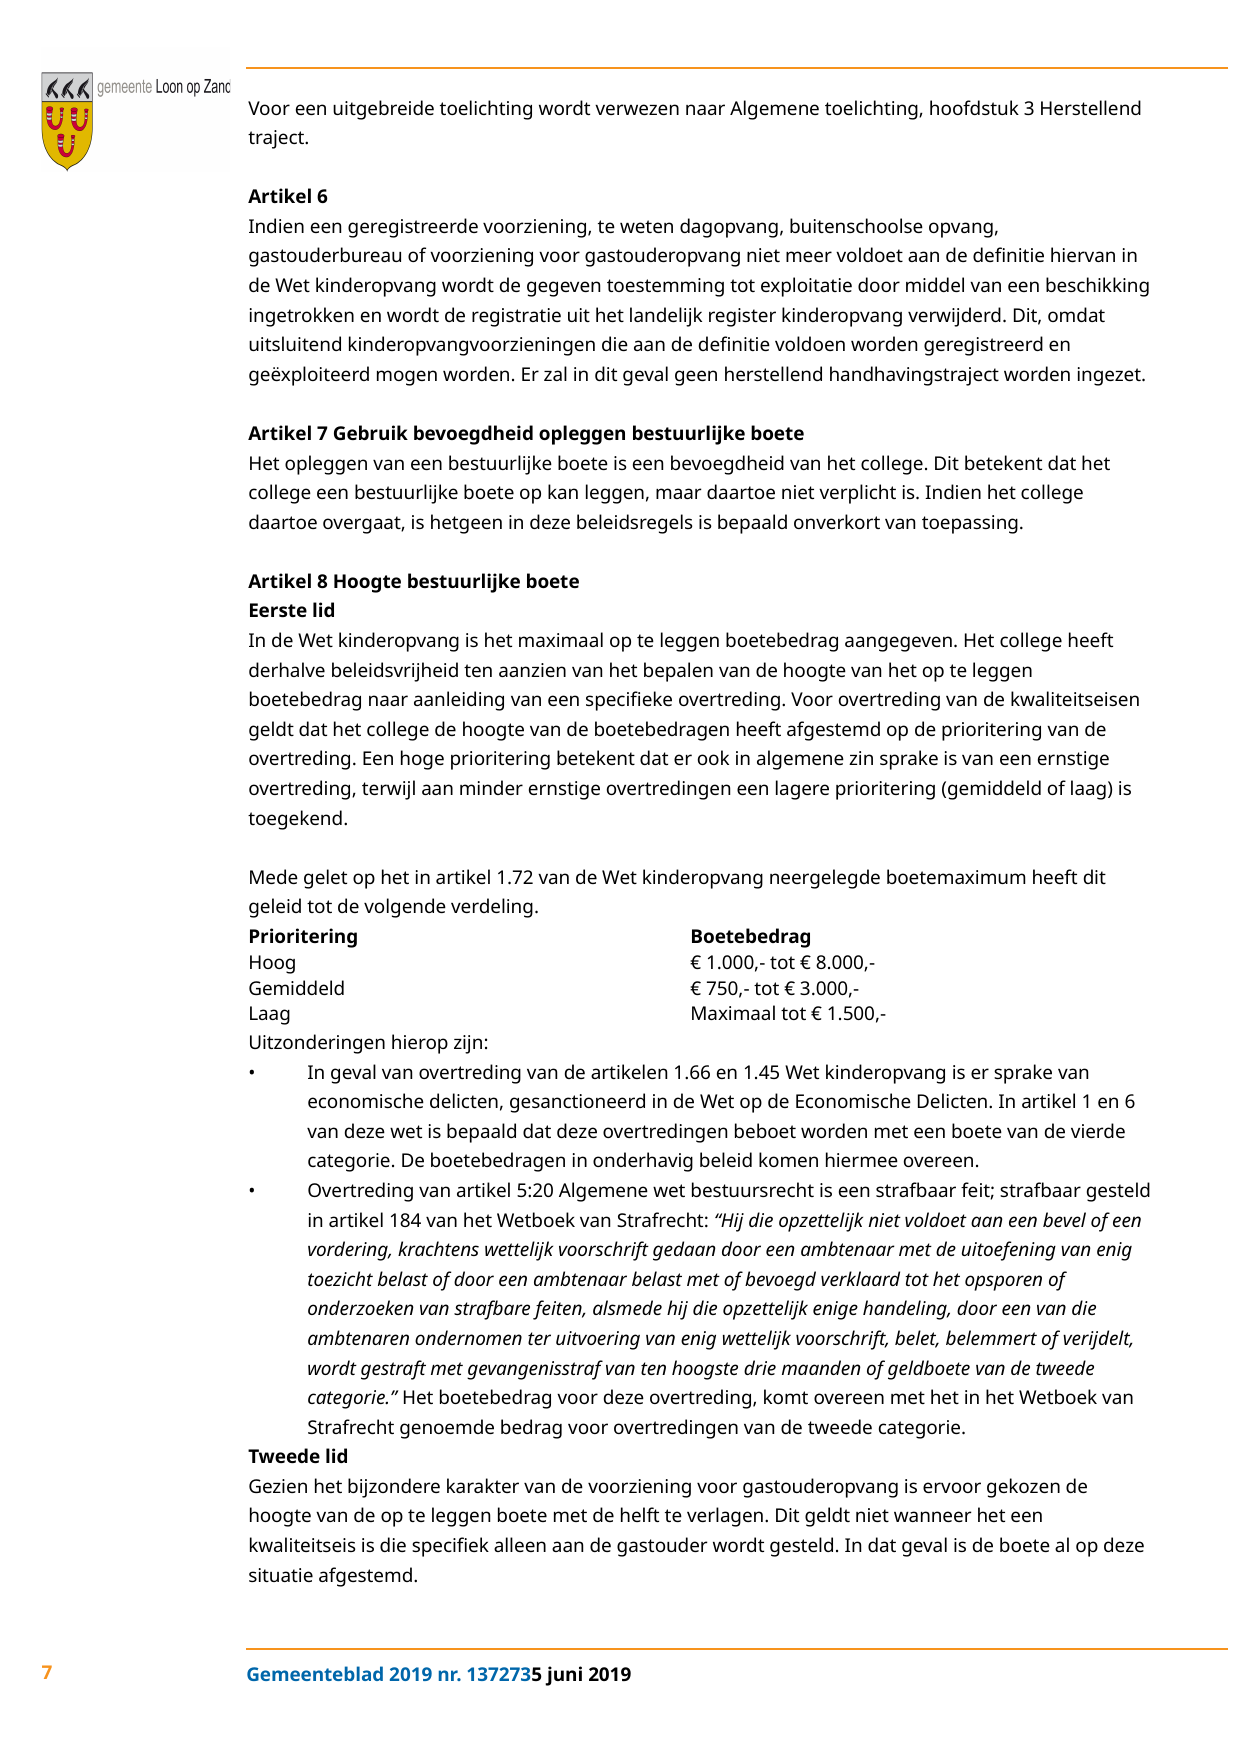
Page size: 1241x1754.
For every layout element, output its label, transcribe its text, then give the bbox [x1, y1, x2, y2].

picture [41, 47, 231, 172]
table_cell Maximaal tot € 1.500,- [690, 1000, 1152, 1026]
list Overtreding van artikel 5:20 Algemene wet bestuursrecht is een strafbaar feit; strafbaar gesteld in artikel 184 van het Wetboek van Strafrecht: “Hij die opzettelijk niet voldoet aan een bevel of een vordering, krachtens wettelijk voorschrift gedaan door een ambtenaar met de uitoefening van enig toezicht belast of door een ambtenaar belast met of bevoegd verklaard tot het opsporen of onderzoeken van strafbare feiten, alsmede hij die opzettelijk enige handeling, door een van die ambtenaren ondernomen ter uitvoering van enig wettelijk voorschrift, belet, belemmert of verijdelt, wordt gestraft met gevangenisstraf van ten hoogste drie maanden of geldboete van de tweede categorie.” Het boetebedrag voor deze overtreding, komt overeen met het in het Wetboek van Strafrecht genoemde bedrag voor overtredingen van de tweede categorie. [248, 1177, 1152, 1440]
text Artikel 6 [248, 183, 1152, 209]
text Voor een uitgebreide toelichting wordt verwezen naar Algemene toelichting, hoofdstuk 3 Herstellend traject. [248, 95, 1152, 150]
table_cell € 1.000,- tot € 8.000,- [690, 949, 1152, 975]
table_cell Laag [248, 1000, 690, 1026]
text Artikel 7 Gebruik bevoegdheid opleggen bestuurlijke boete [248, 420, 1152, 446]
table_header Prioritering [248, 923, 690, 949]
table_cell Gemiddeld [248, 975, 690, 1000]
text In de Wet kinderopvang is het maximaal op te leggen boetebedrag aangegeven. Het college heeft derhalve beleidsvrijheid ten aanzien van het bepalen van de hoogte van het op te leggen boetebedrag naar aanleiding van een specifieke overtreding. Voor overtreding van de kwaliteitseisen geldt dat het college de hoogte van de boetebedragen heeft afgestemd op de prioritering van de overtreding. Een hoge prioritering betekent dat er ook in algemene zin sprake is van een ernstige overtreding, terwijl aan minder ernstige overtredingen een lagere prioritering (gemiddeld of laag) is toegekend. [248, 627, 1152, 831]
text Gezien het bijzondere karakter van de voorziening voor gastouderopvang is ervoor gekozen de hoogte van de op te leggen boete met de helft te verlagen. Dit geldt niet wanneer het een kwaliteitseis is die specifiek alleen aan de gastouder wordt gesteld. In dat geval is de boete al op deze situatie afgestemd. [248, 1473, 1152, 1588]
text Eerste lid [248, 598, 1152, 623]
text Tweede lid [248, 1443, 1152, 1469]
text Indien een geregistreerde voorziening, te weten dagopvang, buitenschoolse opvang, gastouderbureau of voorziening voor gastouderopvang niet meer voldoet aan de definitie hiervan in de Wet kinderopvang wordt de gegeven toestemming tot exploitatie door middel van een beschikking ingetrokken en wordt de registratie uit het landelijk register kinderopvang verwijderd. Dit, omdat uitsluitend kinderopvangvoorzieningen die aan de definitie voldoen worden geregistreerd en geëxploiteerd mogen worden. Er zal in dit geval geen herstellend handhavingstraject worden ingezet. [248, 213, 1152, 387]
table_cell Hoog [248, 949, 690, 975]
table_cell € 750,- tot € 3.000,- [690, 975, 1152, 1000]
text Het opleggen van een bestuurlijke boete is een bevoegdheid van het college. Dit betekent dat het college een bestuurlijke boete op kan leggen, maar daartoe niet verplicht is. Indien het college daartoe overgaat, is hetgeen in deze beleidsregels is bepaald onverkort van toepassing. [248, 450, 1152, 535]
list In geval van overtreding van de artikelen 1.66 en 1.45 Wet kinderopvang is er sprake van economische delicten, gesanctioneerd in de Wet op de Economische Delicten. In artikel 1 en 6 van deze wet is bepaald dat deze overtredingen beboet worden met een boete van de vierde categorie. De boetebedragen in onderhavig beleid komen hiermee overeen. [248, 1059, 1152, 1173]
text Artikel 8 Hoogte bestuurlijke boete [248, 568, 1152, 594]
text Uitzonderingen hierop zijn: [248, 1029, 1152, 1055]
text Mede gelet op het in artikel 1.72 van de Wet kinderopvang neergelegde boetemaximum heeft dit geleid tot de volgende verdeling. [248, 864, 1152, 919]
table_header Boetebedrag [690, 923, 1152, 949]
